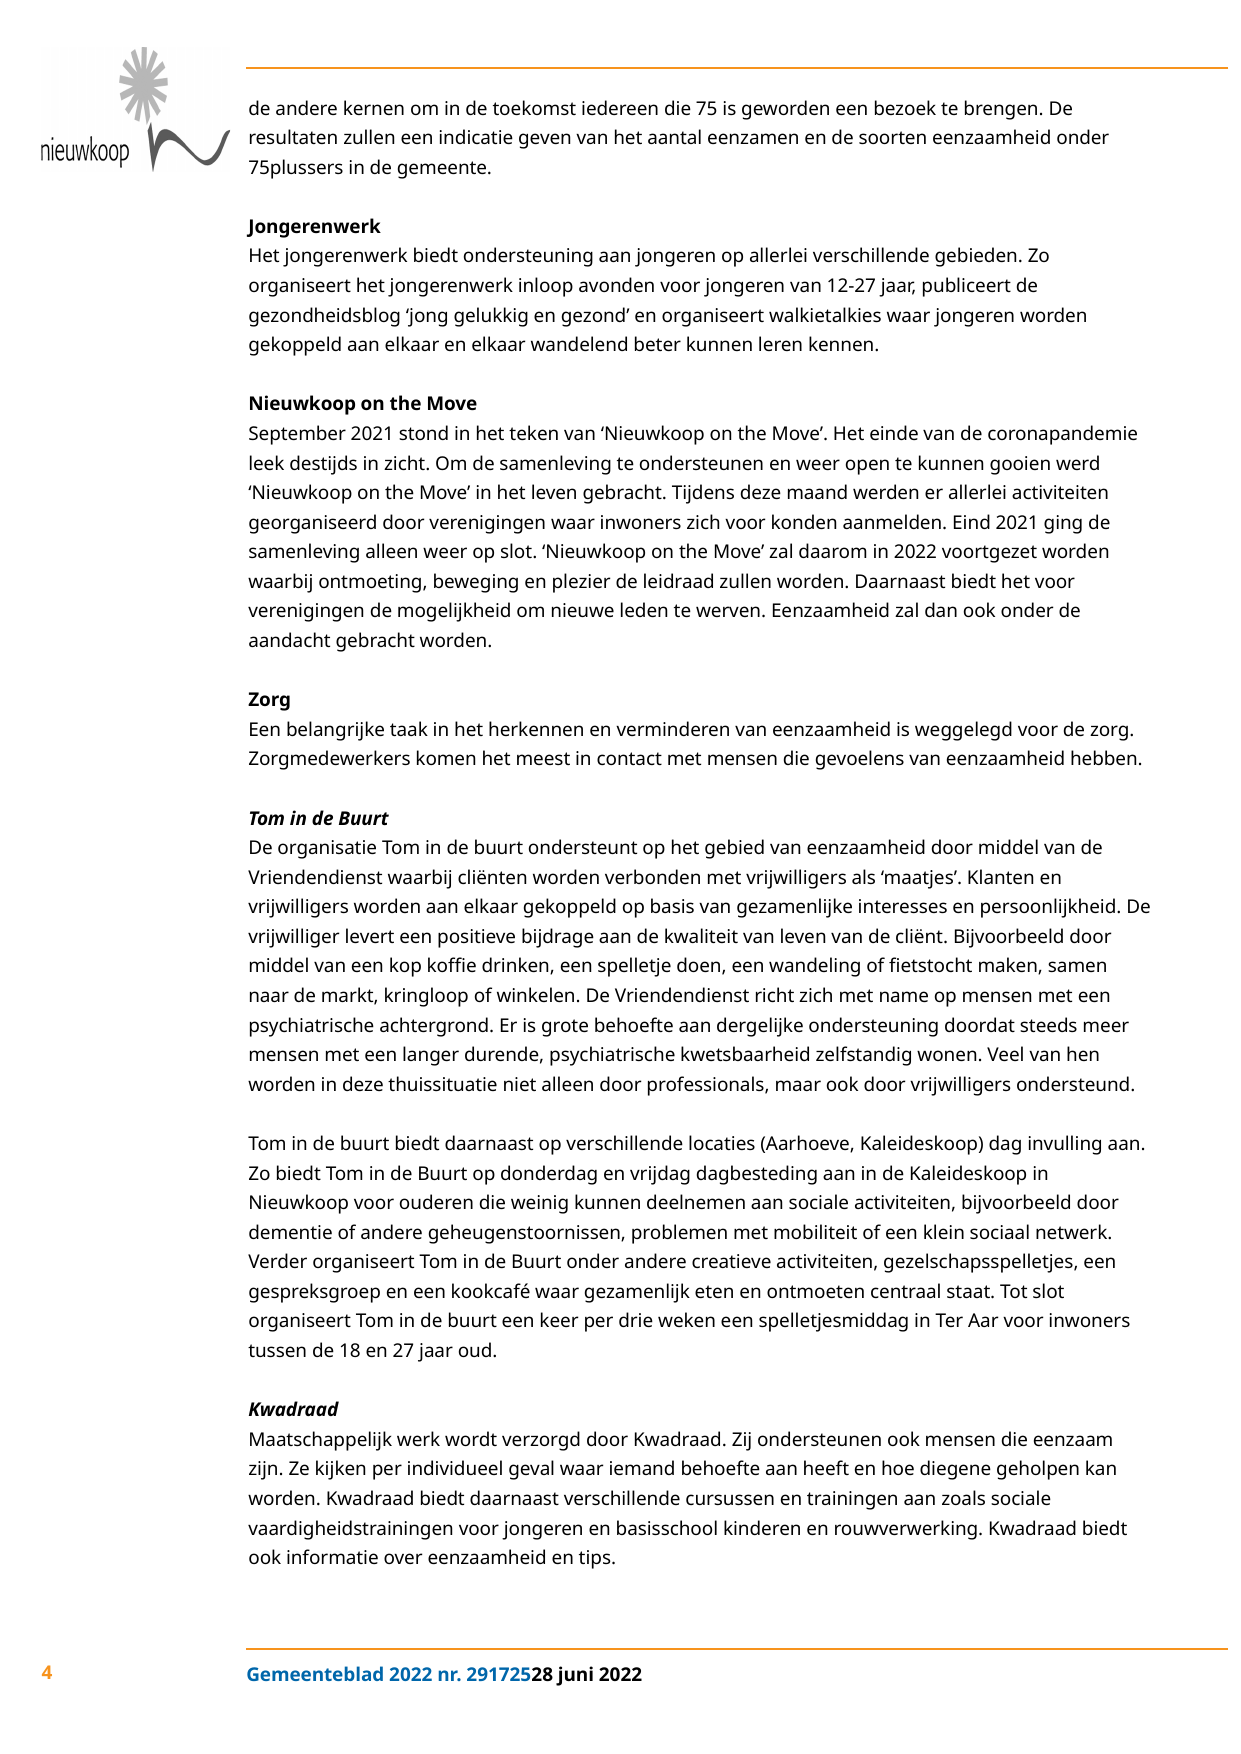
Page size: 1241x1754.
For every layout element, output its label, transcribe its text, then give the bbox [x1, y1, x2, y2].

text Jongerenwerk [248, 213, 1152, 239]
picture [41, 47, 231, 172]
text Zorg [248, 686, 1152, 712]
text Kwadraad [248, 1396, 1152, 1422]
text Tom in de Buurt [248, 805, 1152, 831]
text Het jongerenwerk biedt ondersteuning aan jongeren op allerlei verschillende gebieden. Zo organiseert het jongerenwerk inloop avonden voor jongeren van 12-27 jaar, publiceert de gezondheidsblog ‘jong gelukkig en gezond’ en organiseert walkietalkies waar jongeren worden gekoppeld aan elkaar en elkaar wandelend beter kunnen leren kennen. [248, 243, 1152, 357]
text De organisatie Tom in de buurt ondersteunt op het gebied van eenzaamheid door middel van de Vriendendienst waarbij cliënten worden verbonden met vrijwilligers als ‘maatjes’. Klanten en vrijwilligers worden aan elkaar gekoppeld op basis van gezamenlijke interesses en persoonlijkheid. De vrijwilliger levert een positieve bijdrage aan de kwaliteit van leven van de cliënt. Bijvoorbeeld door middel van een kop koffie drinken, een spelletje doen, een wandeling of fietstocht maken, samen naar de markt, kringloop of winkelen. De Vriendendienst richt zich met name op mensen met een psychiatrische achtergrond. Er is grote behoefte aan dergelijke ondersteuning doordat steeds meer mensen met een langer durende, psychiatrische kwetsbaarheid zelfstandig wonen. Veel van hen worden in deze thuissituatie niet alleen door professionals, maar ook door vrijwilligers ondersteund. [248, 834, 1152, 1097]
text Een belangrijke taak in het herkennen en verminderen van eenzaamheid is weggelegd voor de zorg. Zorgmedewerkers komen het meest in contact met mensen die gevoelens van eenzaamheid hebben. [248, 716, 1152, 771]
text de andere kernen om in de toekomst iedereen die 75 is geworden een bezoek te brengen. De resultaten zullen een indicatie geven van het aantal eenzamen en de soorten eenzaamheid onder 75plussers in de gemeente. [248, 95, 1152, 180]
text Nieuwkoop on the Move [248, 391, 1152, 416]
text Maatschappelijk werk wordt verzorgd door Kwadraad. Zij ondersteunen ook mensen die eenzaam zijn. Ze kijken per individueel geval waar iemand behoefte aan heeft en hoe diegene geholpen kan worden. Kwadraad biedt daarnaast verschillende cursussen en trainingen aan zoals sociale vaardigheidstrainingen voor jongeren en basisschool kinderen en rouwverwerking. Kwadraad biedt ook informatie over eenzaamheid en tips. [248, 1426, 1152, 1570]
text Tom in de buurt biedt daarnaast op verschillende locaties (Aarhoeve, Kaleideskoop) dag invulling aan. Zo biedt Tom in de Buurt op donderdag en vrijdag dagbesteding aan in de Kaleideskoop in Nieuwkoop voor ouderen die weinig kunnen deelnemen aan sociale activiteiten, bijvoorbeeld door dementie of andere geheugenstoornissen, problemen met mobiliteit of een klein sociaal netwerk. Verder organiseert Tom in de Buurt onder andere creatieve activiteiten, gezelschapsspelletjes, een gespreksgroep en een kookcafé waar gezamenlijk eten en ontmoeten centraal staat. Tot slot organiseert Tom in de buurt een keer per drie weken een spelletjesmiddag in Ter Aar voor inwoners tussen de 18 en 27 jaar oud. [248, 1130, 1152, 1363]
text September 2021 stond in het teken van ‘Nieuwkoop on the Move’. Het einde van de coronapandemie leek destijds in zicht. Om de samenleving te ondersteunen en weer open te kunnen gooien werd ‘Nieuwkoop on the Move’ in het leven gebracht. Tijdens deze maand werden er allerlei activiteiten georganiseerd door verenigingen waar inwoners zich voor konden aanmelden. Eind 2021 ging de samenleving alleen weer op slot. ‘Nieuwkoop on the Move’ zal daarom in 2022 voortgezet worden waarbij ontmoeting, beweging en plezier de leidraad zullen worden. Daarnaast biedt het voor verenigingen de mogelijkheid om nieuwe leden te werven. Eenzaamheid zal dan ook onder de aandacht gebracht worden. [248, 420, 1152, 653]
